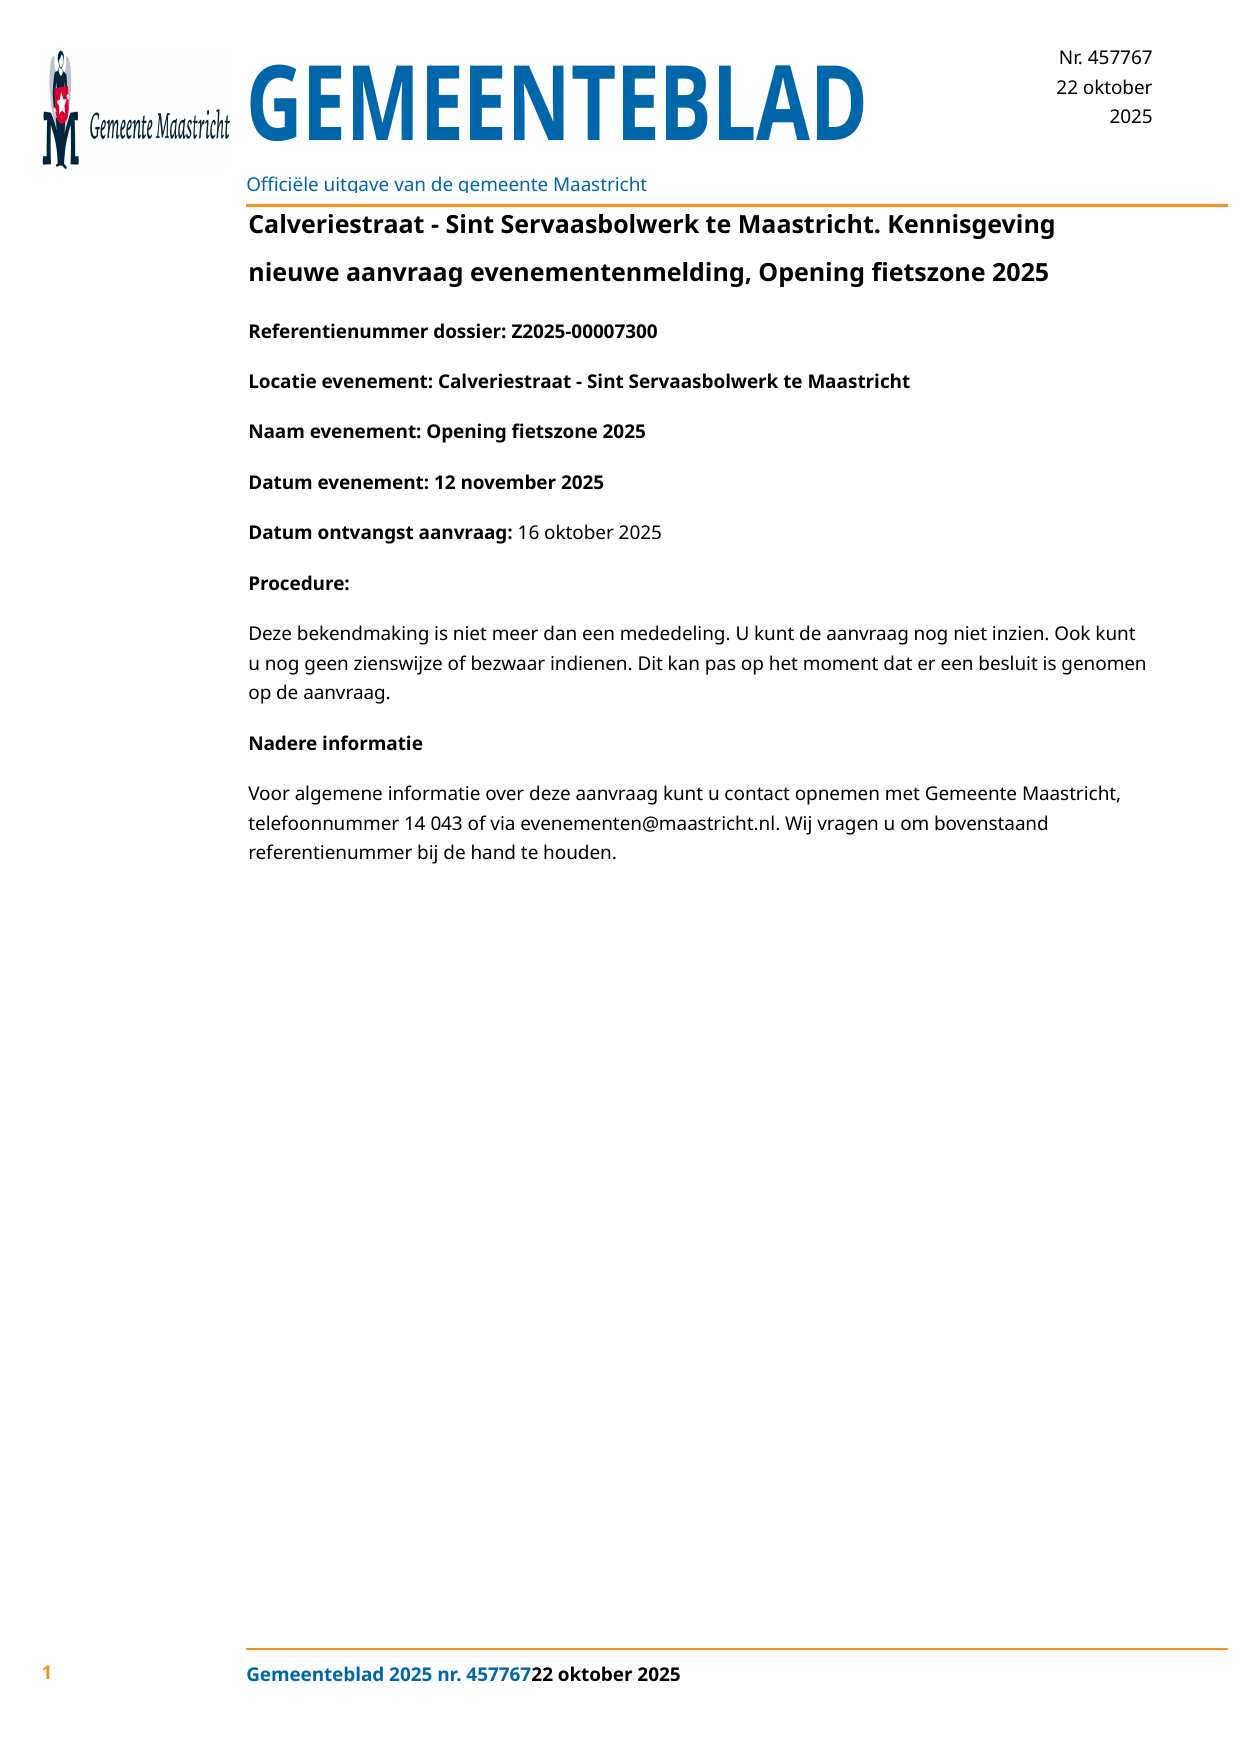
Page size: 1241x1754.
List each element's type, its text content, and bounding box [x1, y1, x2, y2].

text Datum evenement: 12 november 2025 [248, 469, 1152, 495]
text Locatie evenement: Calveriestraat - Sint Servaasbolwerk te Maastricht [248, 368, 1152, 394]
text Calveriestraat - Sint Servaasbolwerk te Maastricht. Kennisgeving nieuwe aanvraag evenementenmelding, Opening fietszone 2025 [248, 207, 1152, 288]
text Nadere informatie [248, 730, 1152, 756]
text Naam evenement: Opening fietszone 2025 [248, 419, 1152, 444]
text Datum ontvangst aanvraag: 16 oktober 2025 [248, 519, 1152, 545]
text Deze bekendmaking is niet meer dan een mededeling. U kunt de aanvraag nog niet inzien. Ook kunt u nog geen zienswijze of bezwaar indienen. Dit kan pas op het moment dat er een besluit is genomen op de aanvraag. [248, 620, 1152, 705]
picture [41, 47, 231, 172]
text Voor algemene informatie over deze aanvraag kunt u contact opnemen met Gemeente Maastricht, telefoonnummer 14 043 of via evenementen@maastricht.nl. Wij vragen u om bovenstaand referentienummer bij de hand te houden. [248, 780, 1152, 865]
text Referentienummer dossier: Z2025-00007300 [248, 318, 1152, 344]
text Procedure: [248, 570, 1152, 596]
